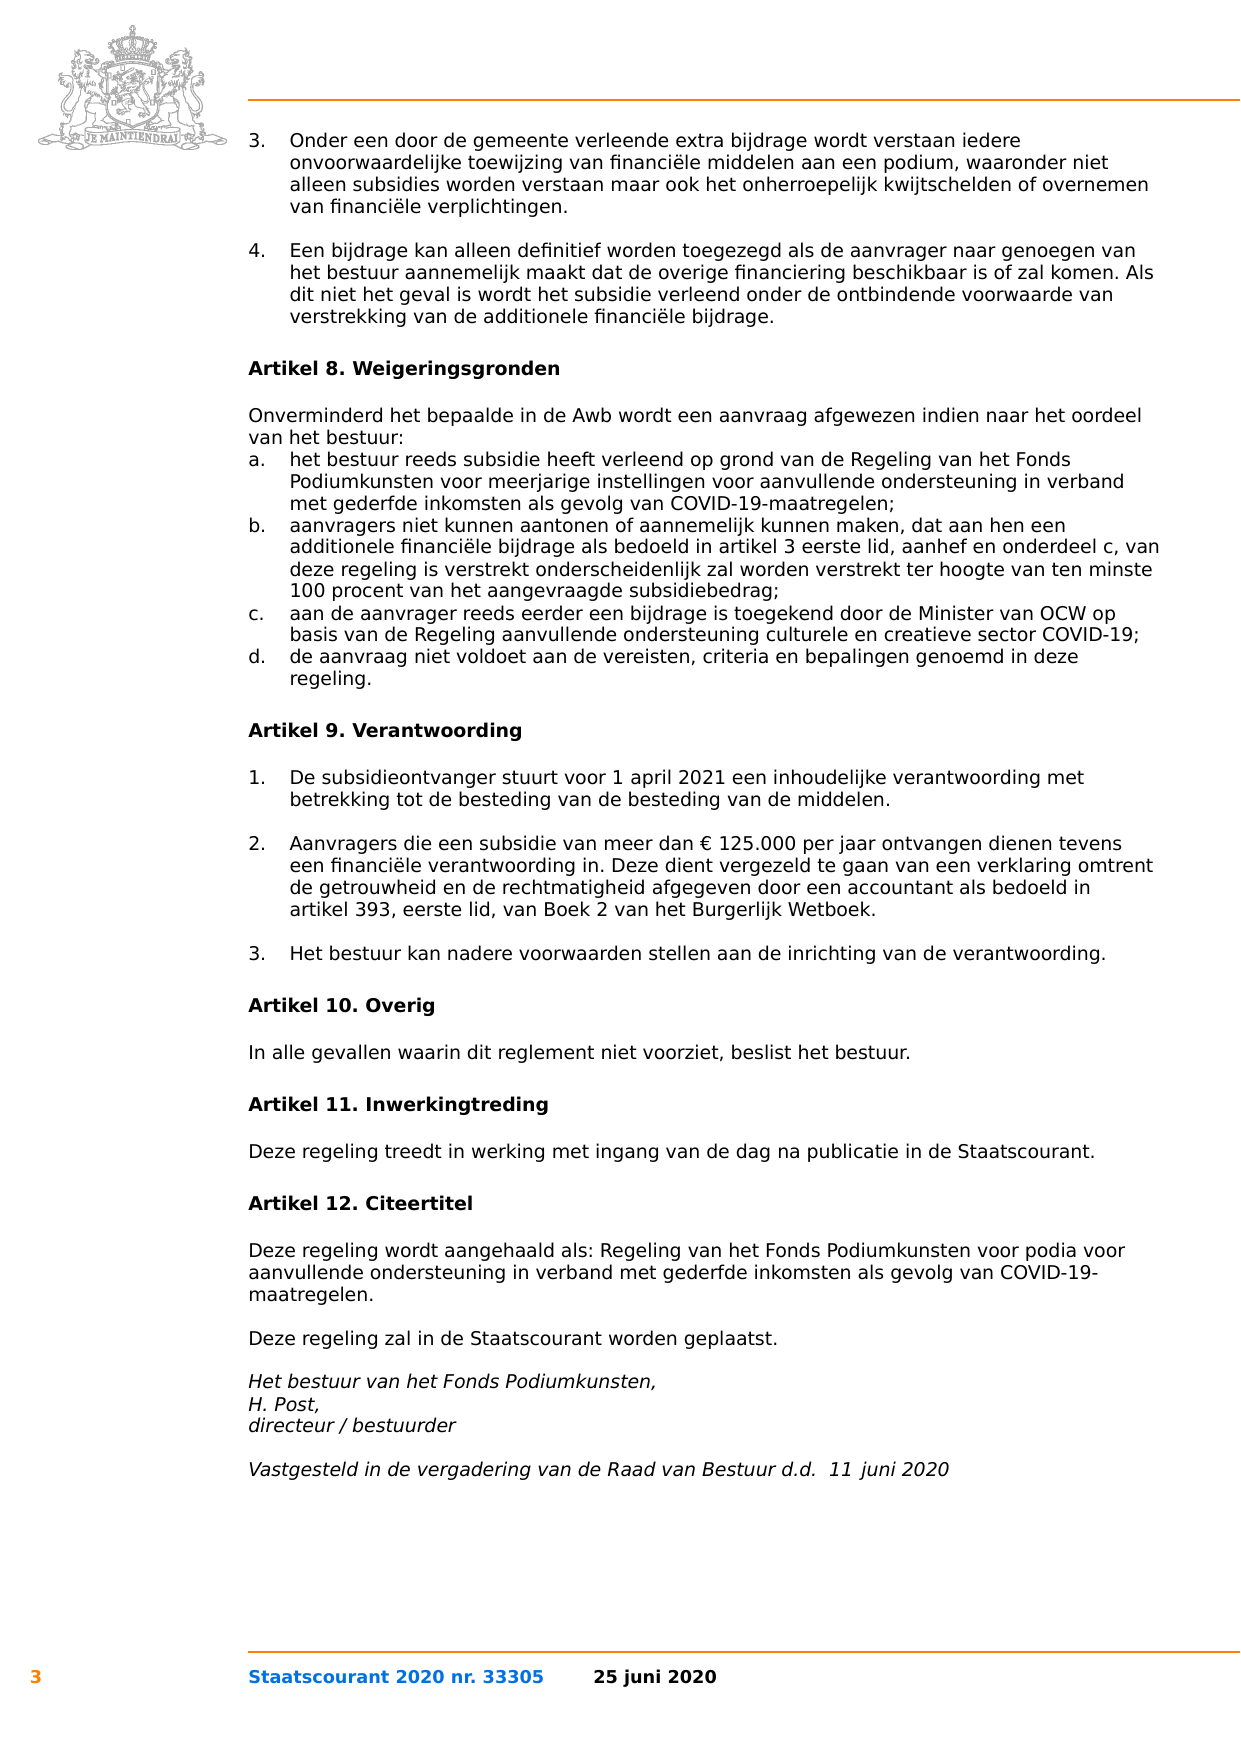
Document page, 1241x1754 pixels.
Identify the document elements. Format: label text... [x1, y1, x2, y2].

text Het bestuur van het Fonds Podiumkunsten, H. Post, directeur / bestuurder [248, 1371, 1163, 1437]
text 3. Onder een door de gemeente verleende extra bijdrage wordt verstaan iedere onvoorwaardelijke toewijzing van financiële middelen aan een podium, waaronder niet alleen subsidies worden verstaan maar ook het onherroepelijk kwijtschelden of overnemen van financiële verplichtingen. [248, 130, 1163, 218]
text c. aan de aanvrager reeds eerder een bijdrage is toegekend door de Minister van OCW op basis van de Regeling aanvullende ondersteuning culturele en creatieve sector COVID-19; [248, 602, 1163, 646]
subtitle Artikel 10. Overig [248, 995, 1163, 1017]
text 2. Aanvragers die een subsidie van meer dan € 125.000 per jaar ontvangen dienen tevens een financiële verantwoording in. Deze dient vergezeld te gaan van een verklaring omtrent de getrouwheid en de rechtmatigheid afgegeven door een accountant als bedoeld in artikel 393, eerste lid, van Boek 2 van het Burgerlijk Wetboek. [248, 833, 1163, 921]
text b. aanvragers niet kunnen aantonen of aannemelijk kunnen maken, dat aan hen een additionele financiële bijdrage als bedoeld in artikel 3 eerste lid, aanhef en onderdeel c, van deze regeling is verstrekt onderscheidenlijk zal worden verstrekt ter hoogte van ten minste 100 procent van het aangevraagde subsidiebedrag; [248, 514, 1163, 602]
subtitle Artikel 11. Inwerkingtreding [248, 1094, 1163, 1116]
picture [38, 25, 227, 150]
text d. de aanvraag niet voldoet aan de vereisten, criteria en bepalingen genoemd in deze regeling. [248, 646, 1163, 690]
text In alle gevallen waarin dit reglement niet voorziet, beslist het bestuur. [248, 1042, 1163, 1064]
text Deze regeling wordt aangehaald als: Regeling van het Fonds Podiumkunsten voor podia voor aanvullende ondersteuning in verband met gederfde inkomsten als gevolg van COVID-19-maatregelen. [248, 1240, 1163, 1306]
subtitle Artikel 9. Verantwoording [248, 720, 1163, 742]
text Onverminderd het bepaalde in de Awb wordt een aanvraag afgewezen indien naar het oordeel van het bestuur: [248, 404, 1163, 448]
text Deze regeling zal in de Staatscourant worden geplaatst. [248, 1328, 1163, 1349]
text 1. De subsidieontvanger stuurt voor 1 april 2021 een inhoudelijke verantwoording met betrekking tot de besteding van de besteding van de middelen. [248, 767, 1163, 811]
text a. het bestuur reeds subsidie heeft verleend op grond van de Regeling van het Fonds Podiumkunsten voor meerjarige instellingen voor aanvullende ondersteuning in verband met gederfde inkomsten als gevolg van COVID-19-maatregelen; [248, 448, 1163, 514]
text Vastgesteld in de vergadering van de Raad van Bestuur d.d. 11 juni 2020 [248, 1459, 1163, 1481]
text Deze regeling treedt in werking met ingang van de dag na publicatie in de Staatscourant. [248, 1141, 1163, 1163]
text 3. Het bestuur kan nadere voorwaarden stellen aan de inrichting van de verantwoording. [248, 943, 1163, 965]
text 4. Een bijdrage kan alleen definitief worden toegezegd als de aanvrager naar genoegen van het bestuur aannemelijk maakt dat de overige financiering beschikbaar is of zal komen. Als dit niet het geval is wordt het subsidie verleend onder de ontbindende voorwaarde van verstrekking van de additionele financiële bijdrage. [248, 240, 1163, 328]
subtitle Artikel 12. Citeertitel [248, 1193, 1163, 1215]
subtitle Artikel 8. Weigeringsgronden [248, 358, 1163, 379]
